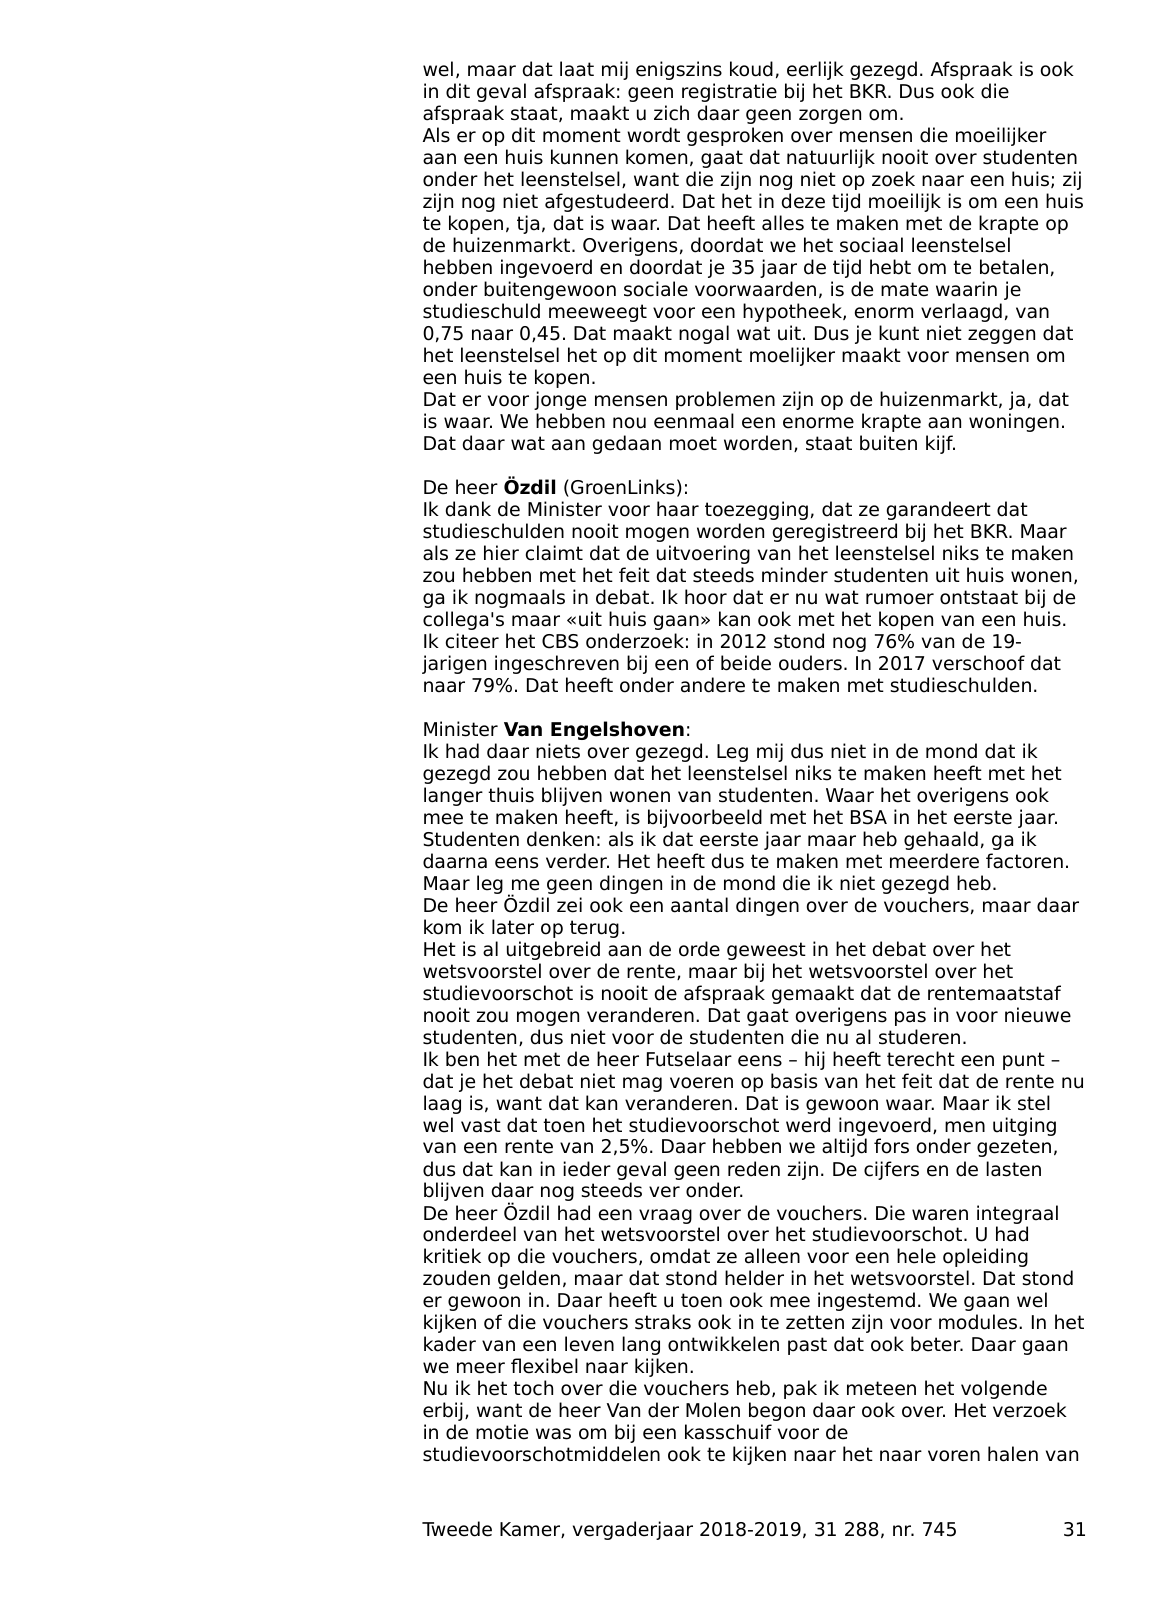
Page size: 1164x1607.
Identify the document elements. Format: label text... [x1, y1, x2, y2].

text De heer Özdil zei ook een aantal dingen over de vouchers, maar daar kom ik later op terug. [422, 895, 1087, 939]
text De heer Özdil (GroenLinks): [422, 477, 1087, 499]
text Ik ben het met de heer Futselaar eens – hij heeft terecht een punt – dat je het debat niet mag voeren op basis van het feit dat de rente nu laag is, want dat kan veranderen. Dat is gewoon waar. Maar ik stel wel vast dat toen het studievoorschot werd ingevoerd, men uitging van een rente van 2,5%. Daar hebben we altijd fors onder gezeten, dus dat kan in ieder geval geen reden zijn. De cijfers en de lasten blijven daar nog steeds ver onder. [422, 1048, 1087, 1202]
text Ik dank de Minister voor haar toezegging, dat ze garandeert dat studieschulden nooit mogen worden geregistreerd bij het BKR. Maar als ze hier claimt dat de uitvoering van het leenstelsel niks te maken zou hebben met het feit dat steeds minder studenten uit huis wonen, ga ik nogmaals in debat. Ik hoor dat er nu wat rumoer ontstaat bij de collega's maar «uit huis gaan» kan ook met het kopen van een huis. Ik citeer het CBS onderzoek: in 2012 stond nog 76% van de 19-jarigen ingeschreven bij een of beide ouders. In 2017 verschoof dat naar 79%. Dat heeft onder andere te maken met studieschulden. [422, 499, 1087, 697]
text Dat er voor jonge mensen problemen zijn op de huizenmarkt, ja, dat is waar. We hebben nou eenmaal een enorme krapte aan woningen. Dat daar wat aan gedaan moet worden, staat buiten kijf. [422, 389, 1087, 455]
text Het is al uitgebreid aan de orde geweest in het debat over het wetsvoorstel over de rente, maar bij het wetsvoorstel over het studievoorschot is nooit de afspraak gemaakt dat de rentemaatstaf nooit zou mogen veranderen. Dat gaat overigens pas in voor nieuwe studenten, dus niet voor de studenten die nu al studeren. [422, 939, 1087, 1048]
text De heer Özdil had een vraag over de vouchers. Die waren integraal onderdeel van het wetsvoorstel over het studievoorschot. U had kritiek op die vouchers, omdat ze alleen voor een hele opleiding zouden gelden, maar dat stond helder in het wetsvoorstel. Dat stond er gewoon in. Daar heeft u toen ook mee ingestemd. We gaan wel kijken of die vouchers straks ook in te zetten zijn voor modules. In het kader van een leven lang ontwikkelen past dat ook beter. Daar gaan we meer flexibel naar kijken. [422, 1202, 1087, 1378]
text Ik had daar niets over gezegd. Leg mij dus niet in de mond dat ik gezegd zou hebben dat het leenstelsel niks te maken heeft met het langer thuis blijven wonen van studenten. Waar het overigens ook mee te maken heeft, is bijvoorbeeld met het BSA in het eerste jaar. Studenten denken: als ik dat eerste jaar maar heb gehaald, ga ik daarna eens verder. Het heeft dus te maken met meerdere factoren. Maar leg me geen dingen in de mond die ik niet gezegd heb. [422, 741, 1087, 895]
text wel, maar dat laat mij enigszins koud, eerlijk gezegd. Afspraak is ook in dit geval afspraak: geen registratie bij het BKR. Dus ook die afspraak staat, maakt u zich daar geen zorgen om. [422, 59, 1087, 125]
text Nu ik het toch over die vouchers heb, pak ik meteen het volgende erbij, want de heer Van der Molen begon daar ook over. Het verzoek in de motie was om bij een kasschuif voor de studievoorschotmiddelen ook te kijken naar het naar voren halen van [422, 1378, 1087, 1466]
text Minister Van Engelshoven: [422, 719, 1087, 741]
text Als er op dit moment wordt gesproken over mensen die moeilijker aan een huis kunnen komen, gaat dat natuurlijk nooit over studenten onder het leenstelsel, want die zijn nog niet op zoek naar een huis; zij zijn nog niet afgestudeerd. Dat het in deze tijd moeilijk is om een huis te kopen, tja, dat is waar. Dat heeft alles te maken met de krapte op de huizenmarkt. Overigens, doordat we het sociaal leenstelsel hebben ingevoerd en doordat je 35 jaar de tijd hebt om te betalen, onder buitengewoon sociale voorwaarden, is de mate waarin je studieschuld meeweegt voor een hypotheek, enorm verlaagd, van 0,75 naar 0,45. Dat maakt nogal wat uit. Dus je kunt niet zeggen dat het leenstelsel het op dit moment moelijker maakt voor mensen om een huis te kopen. [422, 125, 1087, 389]
